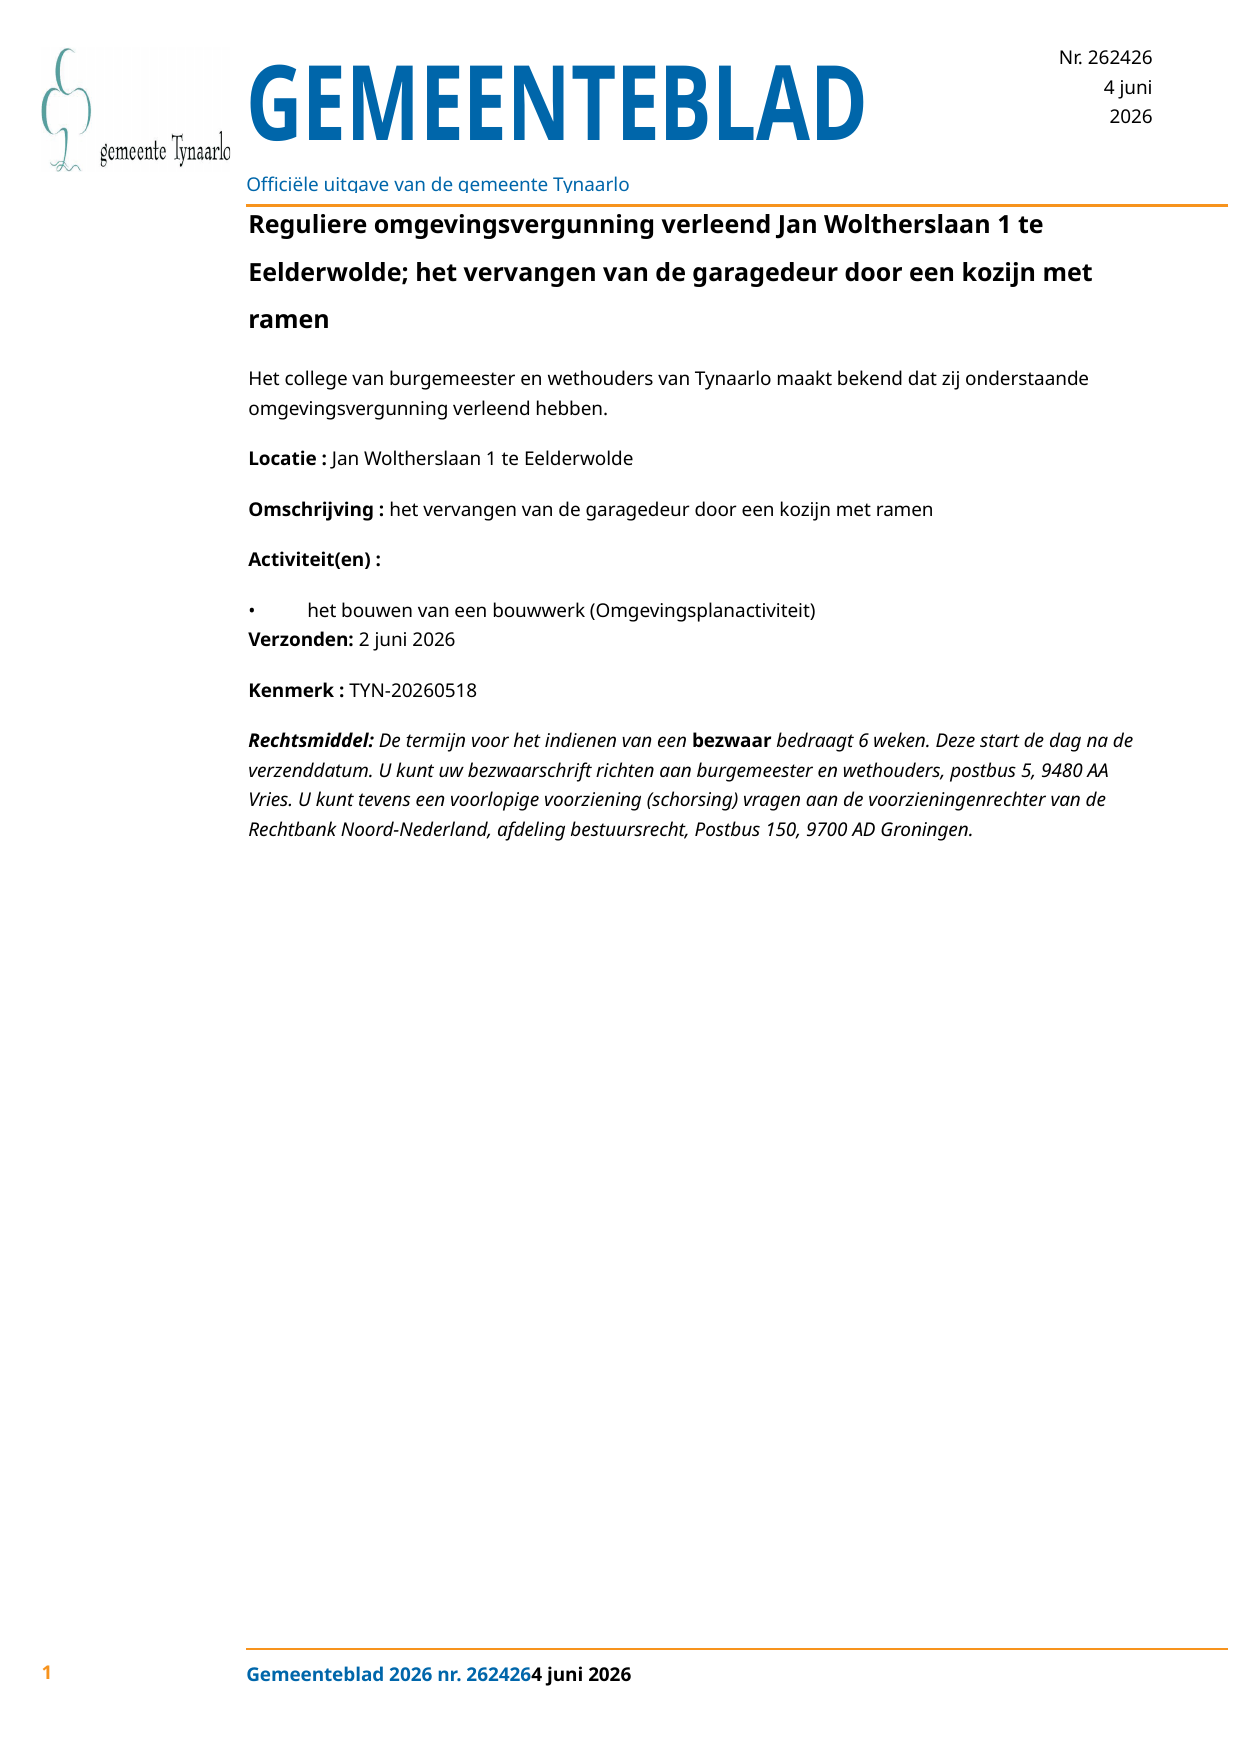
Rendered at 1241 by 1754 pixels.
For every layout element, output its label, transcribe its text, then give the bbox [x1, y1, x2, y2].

text Kenmerk : TYN-20260518 [248, 677, 1152, 702]
picture [41, 47, 231, 172]
text Reguliere omgevingsvergunning verleend Jan Woltherslaan 1 te Eelderwolde; het vervangen van de garagedeur door een kozijn met ramen [248, 207, 1152, 336]
list het bouwen van een bouwwerk (Omgevingsplanactiviteit) [248, 597, 1152, 622]
text Locatie : Jan Woltherslaan 1 te Eelderwolde [248, 446, 1152, 471]
text Rechtsmiddel: De termijn voor het indienen van een bezwaar bedraagt 6 weken. Deze start de dag na de verzenddatum. U kunt uw bezwaarschrift richten aan burgemeester en wethouders, postbus 5, 9480 AA Vries. U kunt tevens een voorlopige voorziening (schorsing) vragen aan de voorzieningenrechter van de Rechtbank Noord-Nederland, afdeling bestuursrecht, Postbus 150, 9700 AD Groningen. [248, 727, 1152, 842]
text Omschrijving : het vervangen van de garagedeur door een kozijn met ramen [248, 496, 1152, 522]
text Verzonden: 2 juni 2026 [248, 626, 1152, 652]
text Het college van burgemeester en wethouders van Tynaarlo maakt bekend dat zij onderstaande omgevingsvergunning verleend hebben. [248, 366, 1152, 421]
text Activiteit(en) : [248, 546, 1152, 572]
